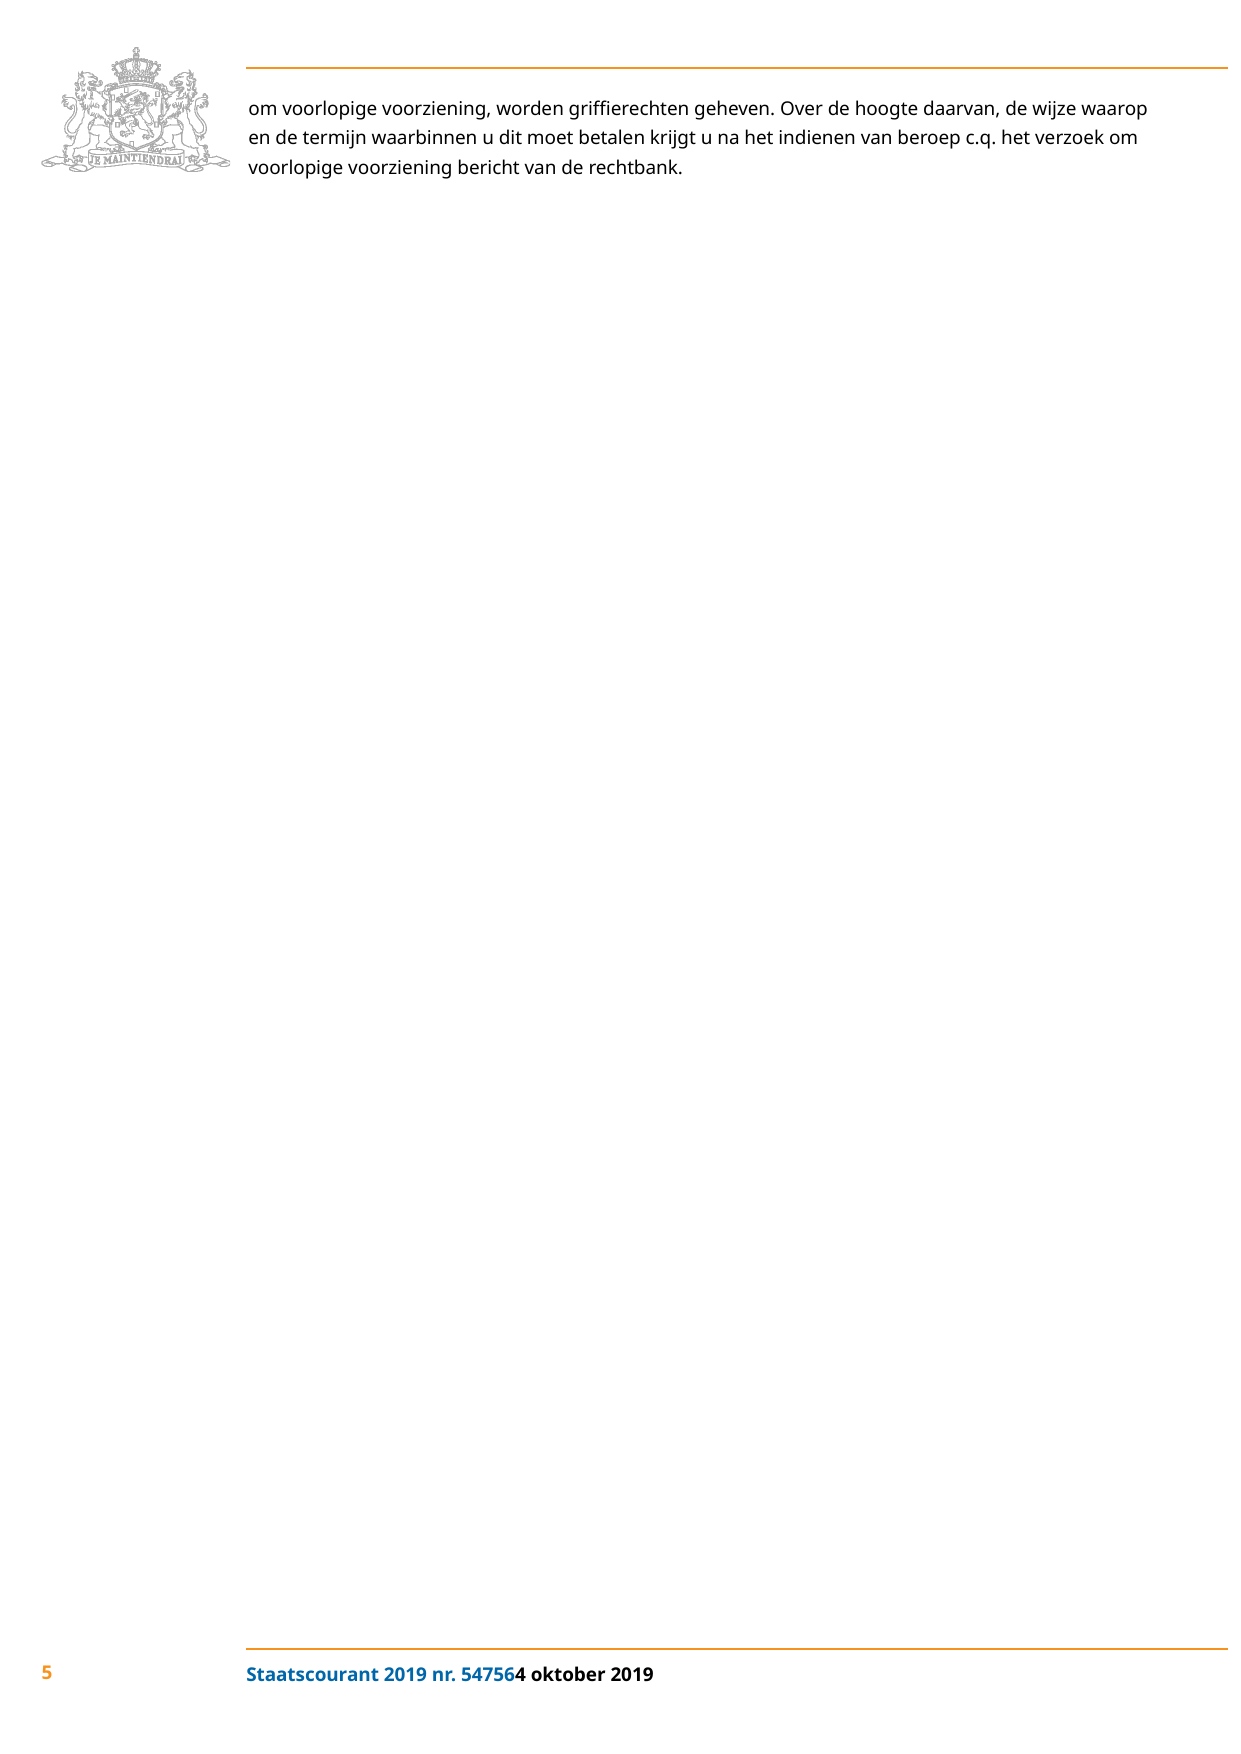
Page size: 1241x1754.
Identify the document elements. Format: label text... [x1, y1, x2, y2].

text om voorlopige voorziening, worden griffierechten geheven. Over de hoogte daarvan, de wijze waarop en de termijn waarbinnen u dit moet betalen krijgt u na het indienen van beroep c.q. het verzoek om voorlopige voorziening bericht van de rechtbank. [248, 95, 1152, 180]
picture [41, 47, 231, 172]
